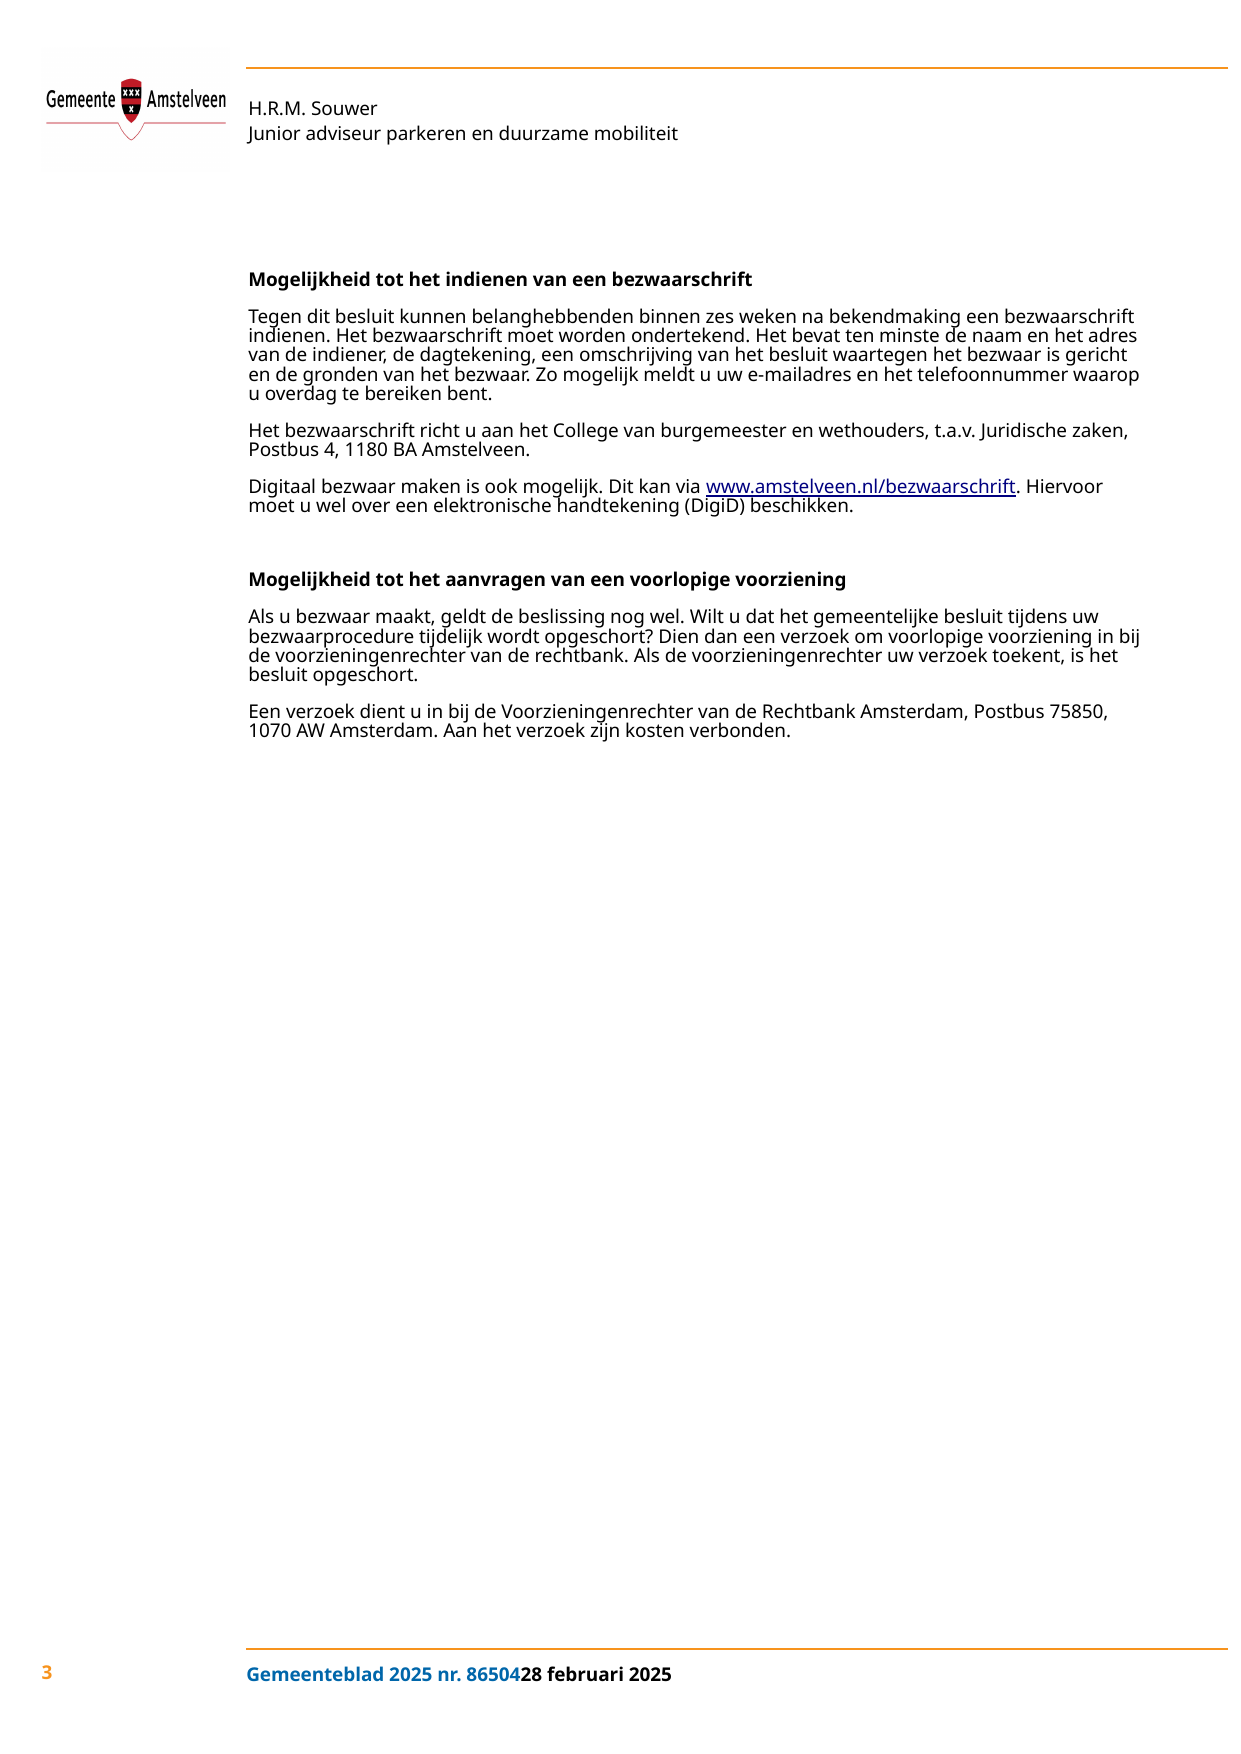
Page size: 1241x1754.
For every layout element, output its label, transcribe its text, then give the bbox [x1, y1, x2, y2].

text Het bezwaarschrift richt u aan het College van burgemeester en wethouders, t.a.v. Juridische zaken, Postbus 4, 1180 BA Amstelveen. [248, 422, 1152, 460]
text Een verzoek dient u in bij de Voorzieningenrechter van de Rechtbank Amsterdam, Postbus 75850, 1070 AW Amsterdam. Aan het verzoek zijn kosten verbonden. [248, 703, 1152, 742]
text Digitaal bezwaar maken is ook mogelijk. Dit kan via www.amstelveen.nl/bezwaarschrift. Hiervoor moet u wel over een elektronische handtekening (DigiD) beschikken. [248, 478, 1152, 517]
picture [41, 47, 231, 172]
text Tegen dit besluit kunnen belanghebbenden binnen zes weken na bekendmaking een bezwaarschrift indienen. Het bezwaarschrift moet worden ondertekend. Het bevat ten minste de naam en het adres van de indiener, de dagtekening, een omschrijving van het besluit waartegen het bezwaar is gericht en de gronden van het bezwaar. Zo mogelijk meldt u uw e-mailadres en het telefoonnummer waarop u overdag te bereiken bent. [248, 308, 1152, 404]
text Als u bezwaar maakt, geldt de beslissing nog wel. Wilt u dat het gemeentelijke besluit tijdens uw bezwaarprocedure tijdelijk wordt opgeschort? Dien dan een verzoek om voorlopige voorziening in bij de voorzieningenrechter van de rechtbank. Als de voorzieningenrechter uw verzoek toekent, is het besluit opgeschort. [248, 608, 1152, 685]
text Mogelijkheid tot het aanvragen van een voorlopige voorziening [248, 571, 1152, 591]
text Mogelijkheid tot het indienen van een bezwaarschrift [248, 271, 1152, 290]
text Junior adviseur parkeren en duurzame mobiliteit [248, 121, 1152, 146]
text H.R.M. Souwer [248, 95, 1152, 121]
